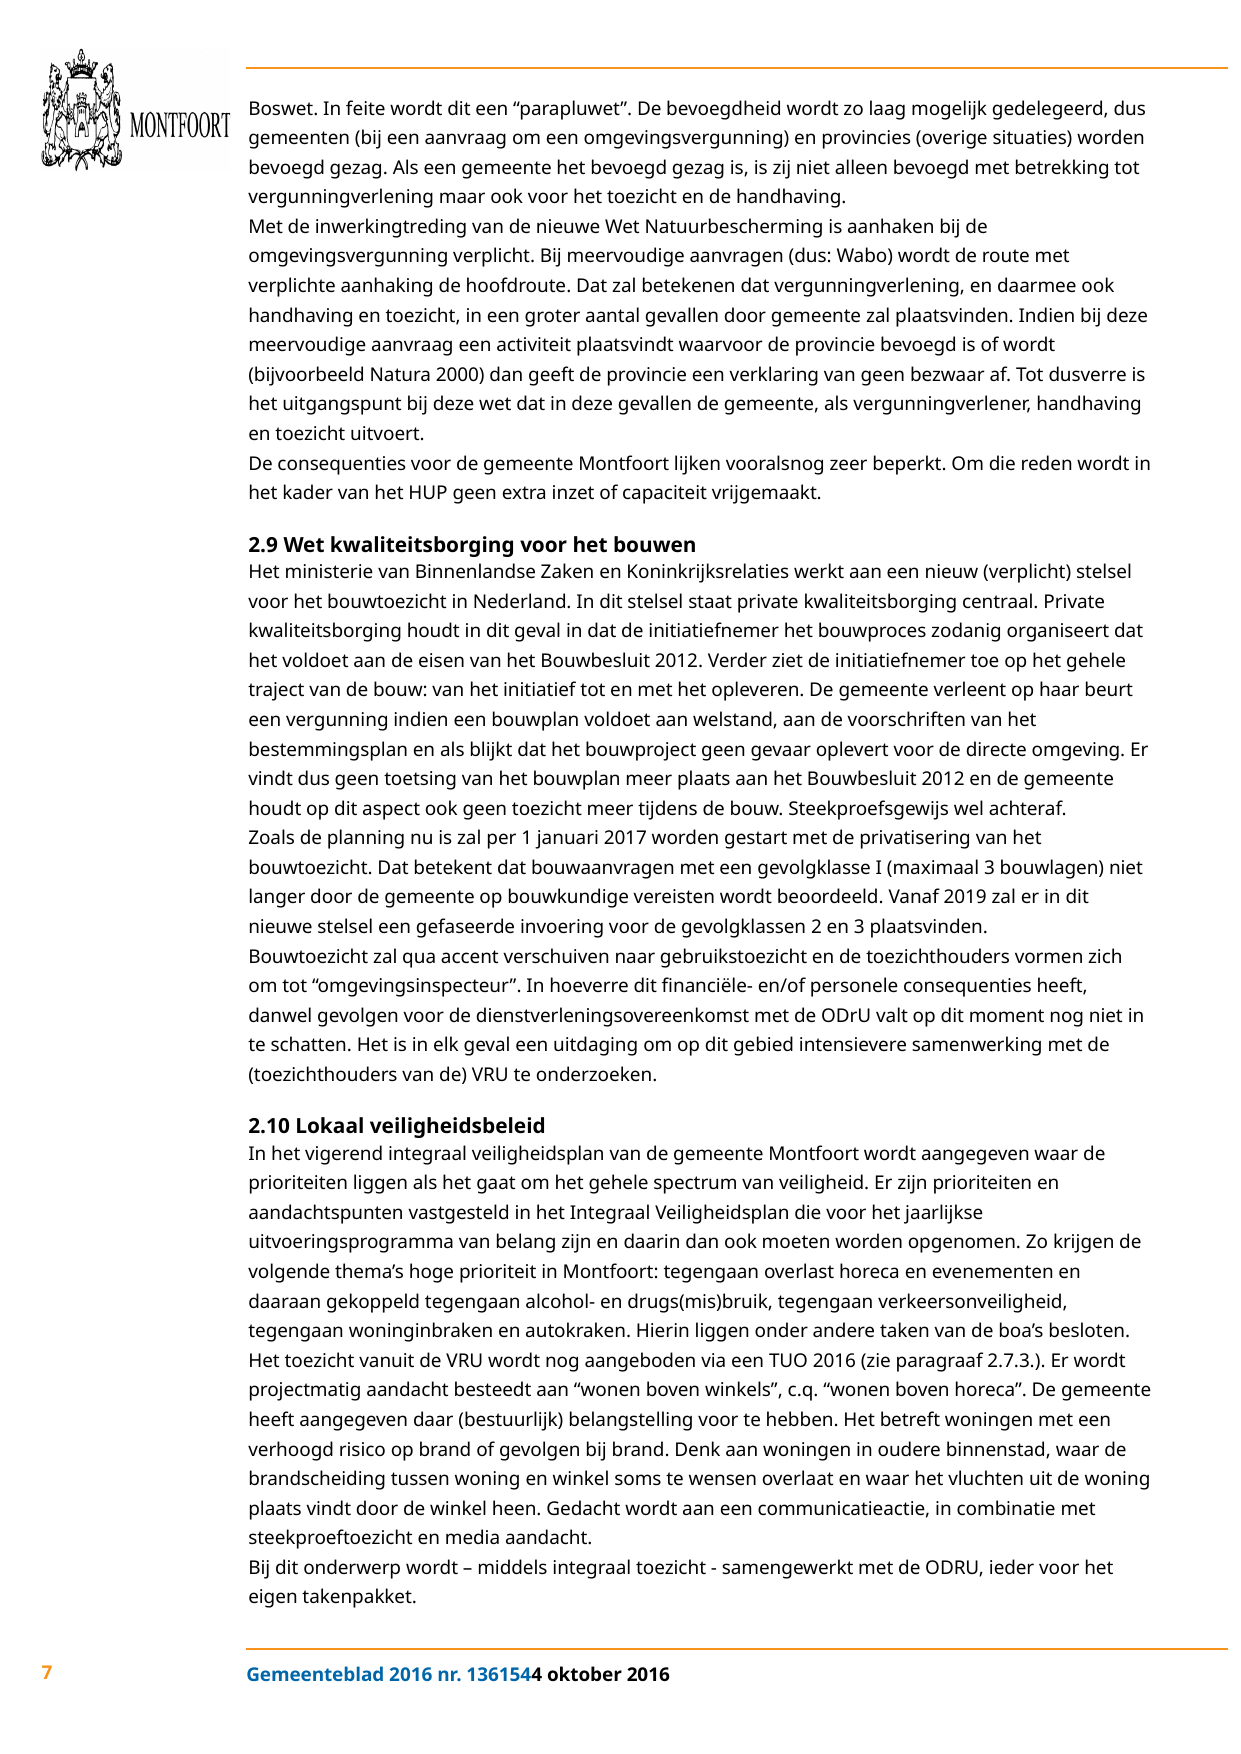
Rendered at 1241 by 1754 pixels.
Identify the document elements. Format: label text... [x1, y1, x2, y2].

picture [41, 47, 231, 172]
text 2.10 Lokaal veiligheidsbeleid [248, 1112, 1152, 1140]
text Het ministerie van Binnenlandse Zaken en Koninkrijksrelaties werkt aan een nieuw (verplicht) stelsel voor het bouwtoezicht in Nederland. In dit stelsel staat private kwaliteitsborging centraal. Private kwaliteitsborging houdt in dit geval in dat de initiatiefnemer het bouwproces zodanig organiseert dat het voldoet aan de eisen van het Bouwbesluit 2012. Verder ziet de initiatiefnemer toe op het gehele traject van de bouw: van het initiatief tot en met het opleveren. De gemeente verleent op haar beurt een vergunning indien een bouwplan voldoet aan welstand, aan de voorschriften van het bestemmingsplan en als blijkt dat het bouwproject geen gevaar oplevert voor de directe omgeving. Er vindt dus geen toetsing van het bouwplan meer plaats aan het Bouwbesluit 2012 en de gemeente houdt op dit aspect ook geen toezicht meer tijdens de bouw. Steekproefsgewijs wel achteraf. [248, 558, 1152, 821]
text De consequenties voor de gemeente Montfoort lijken vooralsnog zeer beperkt. Om die reden wordt in het kader van het HUP geen extra inzet of capaciteit vrijgemaakt. [248, 450, 1152, 505]
text In het vigerend integraal veiligheidsplan van de gemeente Montfoort wordt aangegeven waar de prioriteiten liggen als het gaat om het gehele spectrum van veiligheid. Er zijn prioriteiten en aandachtspunten vastgesteld in het Integraal Veiligheidsplan die voor het jaarlijkse uitvoeringsprogramma van belang zijn en daarin dan ook moeten worden opgenomen. Zo krijgen de volgende thema’s hoge prioriteit in Montfoort: tegengaan overlast horeca en evenementen en daaraan gekoppeld tegengaan alcohol- en drugs(mis)bruik, tegengaan verkeersonveiligheid, tegengaan woninginbraken en autokraken. Hierin liggen onder andere taken van de boa’s besloten. [248, 1140, 1152, 1343]
text Zoals de planning nu is zal per 1 januari 2017 worden gestart met de privatisering van het bouwtoezicht. Dat betekent dat bouwaanvragen met een gevolgklasse I (maximaal 3 bouwlagen) niet langer door de gemeente op bouwkundige vereisten wordt beoordeeld. Vanaf 2019 zal er in dit nieuwe stelsel een gefaseerde invoering voor de gevolgklassen 2 en 3 plaatsvinden. [248, 824, 1152, 939]
text 2.9 Wet kwaliteitsborging voor het bouwen [248, 530, 1152, 558]
text Met de inwerkingtreding van de nieuwe Wet Natuurbescherming is aanhaken bij de omgevingsvergunning verplicht. Bij meervoudige aanvragen (dus: Wabo) wordt de route met verplichte aanhaking de hoofdroute. Dat zal betekenen dat vergunningverlening, en daarmee ook handhaving en toezicht, in een groter aantal gevallen door gemeente zal plaatsvinden. Indien bij deze meervoudige aanvraag een activiteit plaatsvindt waarvoor de provincie bevoegd is of wordt (bijvoorbeeld Natura 2000) dan geeft de provincie een verklaring van geen bezwaar af. Tot dusverre is het uitgangspunt bij deze wet dat in deze gevallen de gemeente, als vergunningverlener, handhaving en toezicht uitvoert. [248, 213, 1152, 446]
text Bouwtoezicht zal qua accent verschuiven naar gebruikstoezicht en de toezichthouders vormen zich om tot “omgevingsinspecteur”. In hoeverre dit financiële- en/of personele consequenties heeft, danwel gevolgen voor de dienstverleningsovereenkomst met de ODrU valt op dit moment nog niet in te schatten. Het is in elk geval een uitdaging om op dit gebied intensievere samenwerking met de (toezichthouders van de) VRU te onderzoeken. [248, 943, 1152, 1087]
text Bij dit onderwerp wordt – middels integraal toezicht - samengewerkt met de ODRU, ieder voor het eigen takenpakket. [248, 1554, 1152, 1609]
text Het toezicht vanuit de VRU wordt nog aangeboden via een TUO 2016 (zie paragraaf 2.7.3.). Er wordt projectmatig aandacht besteedt aan “wonen boven winkels”, c.q. “wonen boven horeca”. De gemeente heeft aangegeven daar (bestuurlijk) belangstelling voor te hebben. Het betreft woningen met een verhoogd risico op brand of gevolgen bij brand. Denk aan woningen in oudere binnenstad, waar de brandscheiding tussen woning en winkel soms te wensen overlaat en waar het vluchten uit de woning plaats vindt door de winkel heen. Gedacht wordt aan een communicatieactie, in combinatie met steekproeftoezicht en media aandacht. [248, 1347, 1152, 1550]
text Boswet. In feite wordt dit een “parapluwet”. De bevoegdheid wordt zo laag mogelijk gedelegeerd, dus gemeenten (bij een aanvraag om een omgevingsvergunning) en provincies (overige situaties) worden bevoegd gezag. Als een gemeente het bevoegd gezag is, is zij niet alleen bevoegd met betrekking tot vergunningverlening maar ook voor het toezicht en de handhaving. [248, 95, 1152, 209]
